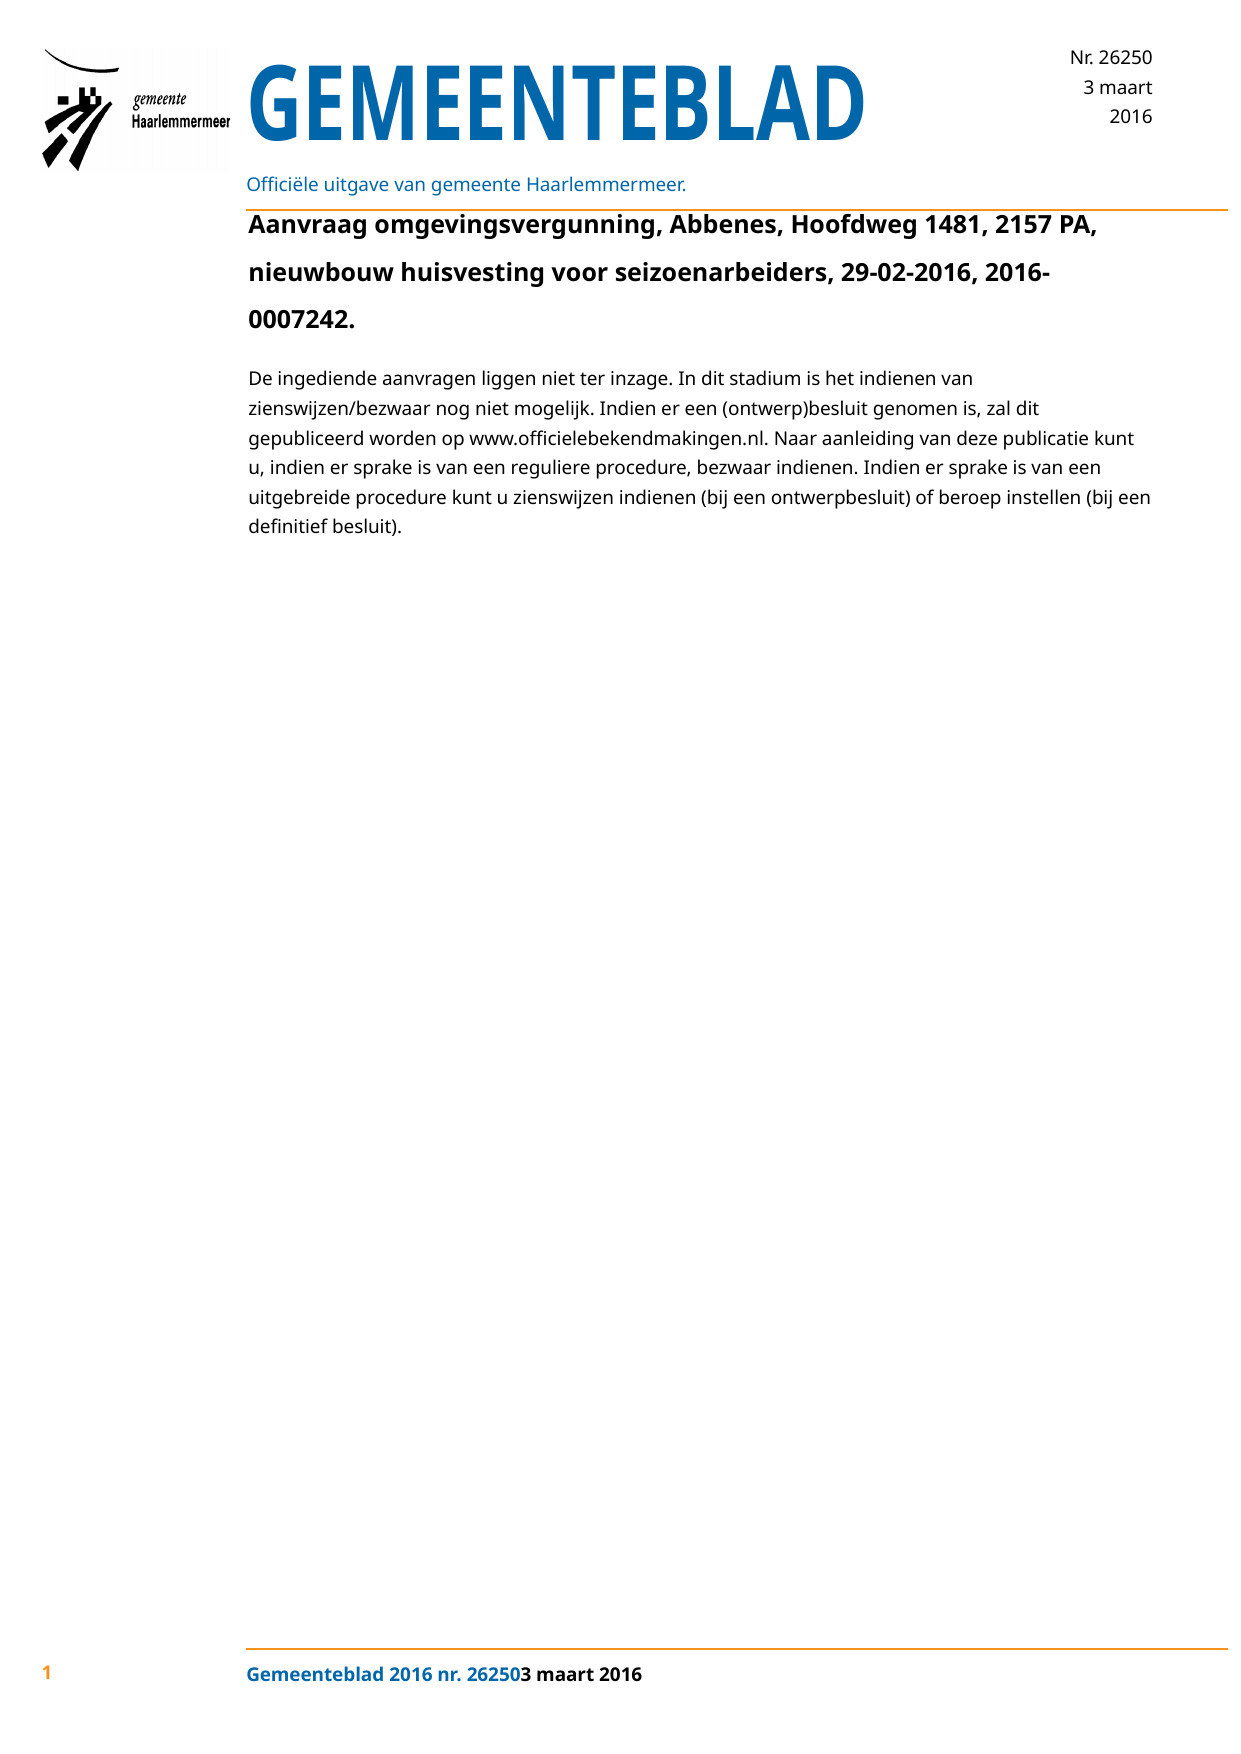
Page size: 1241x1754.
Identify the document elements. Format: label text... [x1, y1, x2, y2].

text De ingediende aanvragen liggen niet ter inzage. In dit stadium is het indienen van zienswijzen/bezwaar nog niet mogelijk. Indien er een (ontwerp)besluit genomen is, zal dit gepubliceerd worden op www.officielebekendmakingen.nl. Naar aanleiding van deze publicatie kunt u, indien er sprake is van een reguliere procedure, bezwaar indienen. Indien er sprake is van een uitgebreide procedure kunt u zienswijzen indienen (bij een ontwerpbesluit) of beroep instellen (bij een definitief besluit). [248, 366, 1152, 539]
text Aanvraag omgevingsvergunning, Abbenes, Hoofdweg 1481, 2157 PA, nieuwbouw huisvesting voor seizoenarbeiders, 29-02-2016, 2016-0007242. [248, 211, 1152, 336]
picture [41, 47, 231, 172]
